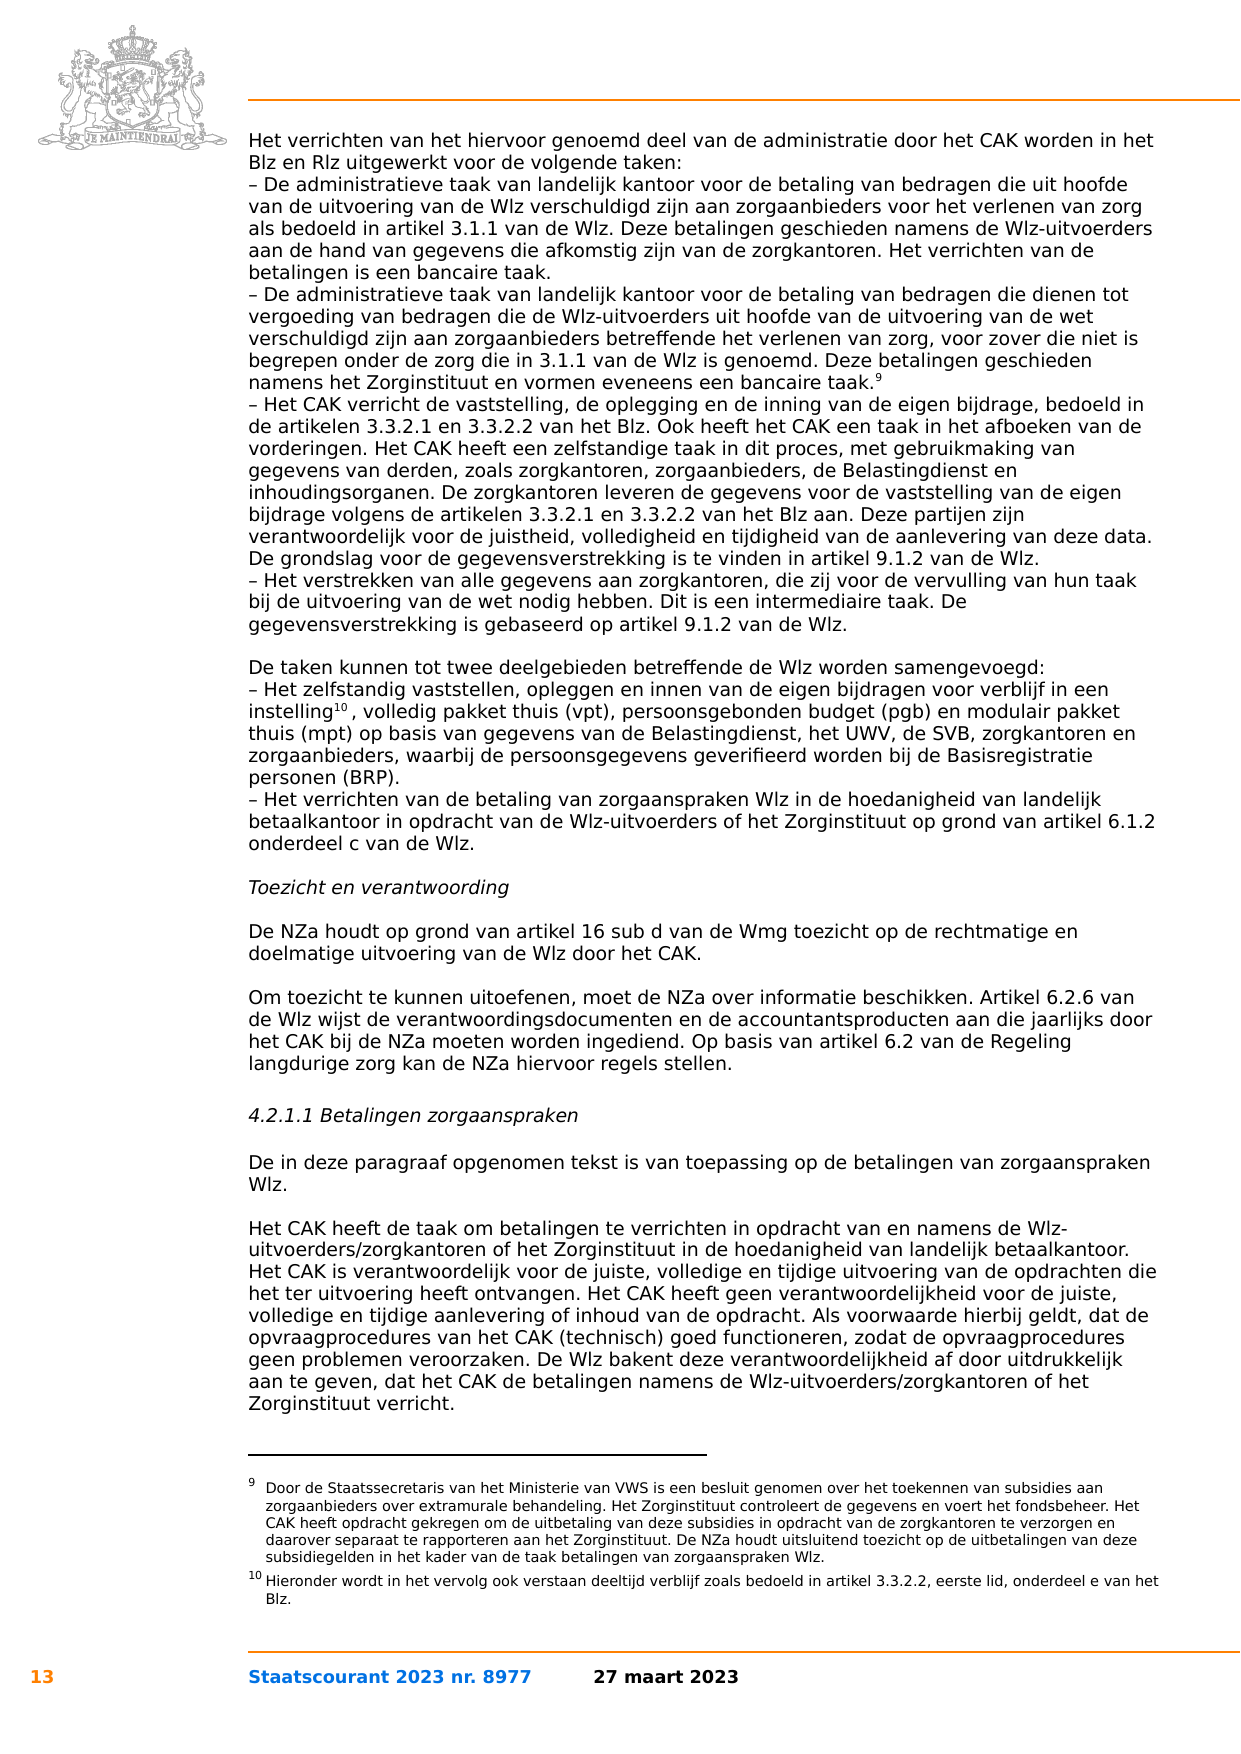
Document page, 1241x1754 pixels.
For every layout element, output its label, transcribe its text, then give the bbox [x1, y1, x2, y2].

text Hieronder wordt in het vervolg ook verstaan deeltijd verblijf zoals bedoeld in artikel 3.3.2.2, eerste lid, onderdeel e van het Blz. [248, 1569, 1163, 1608]
text De NZa houdt op grond van artikel 16 sub d van de Wmg toezicht op de rechtmatige en doelmatige uitvoering van de Wlz door het CAK. [248, 921, 1163, 965]
text Om toezicht te kunnen uitoefenen, moet de NZa over informatie beschikken. Artikel 6.2.6 van de Wlz wijst de verantwoordingsdocumenten en de accountantsproducten aan die jaarlijks door het CAK bij de NZa moeten worden ingediend. Op basis van artikel 6.2 van de Regeling langdurige zorg kan de NZa hiervoor regels stellen. [248, 987, 1163, 1074]
text – Het CAK verricht de vaststelling, de oplegging en de inning van de eigen bijdrage, bedoeld in de artikelen 3.3.2.1 en 3.3.2.2 van het Blz. Ook heeft het CAK een taak in het afboeken van de vorderingen. Het CAK heeft een zelfstandige taak in dit proces, met gebruikmaking van gegevens van derden, zoals zorgkantoren, zorgaanbieders, de Belastingdienst en inhoudingsorganen. De zorgkantoren leveren de gegevens voor de vaststelling van de eigen bijdrage volgens de artikelen 3.3.2.1 en 3.3.2.2 van het Blz aan. Deze partijen zijn verantwoordelijk voor de juistheid, volledigheid en tijdigheid van de aanlevering van deze data. De grondslag voor de gegevensverstrekking is te vinden in artikel 9.1.2 van de Wlz. [248, 394, 1163, 569]
text – Het zelfstandig vaststellen, opleggen en innen van de eigen bijdragen voor verblijf in een instelling, volledig pakket thuis (vpt), persoonsgebonden budget (pgb) en modulair pakket thuis (mpt) op basis van gegevens van de Belastingdienst, het UWV, de SVB, zorgkantoren en zorgaanbieders, waarbij de persoonsgegevens geverifieerd worden bij de Basisregistratie personen (BRP). [248, 679, 1163, 789]
text Het verrichten van het hiervoor genoemd deel van de administratie door het CAK worden in het Blz en Rlz uitgewerkt voor de volgende taken: [248, 130, 1163, 174]
subtitle Toezicht en verantwoording [248, 877, 1163, 899]
subtitle 4.2.1.1 Betalingen zorgaanspraken [248, 1104, 1163, 1127]
text – Het verstrekken van alle gegevens aan zorgkantoren, die zij voor de vervulling van hun taak bij de uitvoering van de wet nodig hebben. Dit is een intermediaire taak. De gegevensverstrekking is gebaseerd op artikel 9.1.2 van de Wlz. [248, 569, 1163, 635]
text – De administratieve taak van landelijk kantoor voor de betaling van bedragen die uit hoofde van de uitvoering van de Wlz verschuldigd zijn aan zorgaanbieders voor het verlenen van zorg als bedoeld in artikel 3.1.1 van de Wlz. Deze betalingen geschieden namens de Wlz-uitvoerders aan de hand van gegevens die afkomstig zijn van de zorgkantoren. Het verrichten van de betalingen is een bancaire taak. [248, 174, 1163, 284]
text Door de Staatssecretaris van het Ministerie van VWS is een besluit genomen over het toekennen van subsidies aan zorgaanbieders over extramurale behandeling. Het Zorginstituut controleert de gegevens en voert het fondsbeheer. Het CAK heeft opdracht gekregen om de uitbetaling van deze subsidies in opdracht van de zorgkantoren te verzorgen en daarover separaat te rapporteren aan het Zorginstituut. De NZa houdt uitsluitend toezicht op de uitbetalingen van deze subsidiegelden in het kader van de taak betalingen van zorgaanspraken Wlz. [248, 1476, 1163, 1566]
picture [38, 25, 227, 150]
text – De administratieve taak van landelijk kantoor voor de betaling van bedragen die dienen tot vergoeding van bedragen die de Wlz-uitvoerders uit hoofde van de uitvoering van de wet verschuldigd zijn aan zorgaanbieders betreffende het verlenen van zorg, voor zover die niet is begrepen onder de zorg die in 3.1.1 van de Wlz is genoemd. Deze betalingen geschieden namens het Zorginstituut en vormen eveneens een bancaire taak. [248, 284, 1163, 394]
text – Het verrichten van de betaling van zorgaanspraken Wlz in de hoedanigheid van landelijk betaalkantoor in opdracht van de Wlz-uitvoerders of het Zorginstituut op grond van artikel 6.1.2 onderdeel c van de Wlz. [248, 789, 1163, 855]
text De in deze paragraaf opgenomen tekst is van toepassing op de betalingen van zorgaanspraken Wlz. [248, 1152, 1163, 1196]
text Het CAK heeft de taak om betalingen te verrichten in opdracht van en namens de Wlz-uitvoerders/zorgkantoren of het Zorginstituut in de hoedanigheid van landelijk betaalkantoor. Het CAK is verantwoordelijk voor de juiste, volledige en tijdige uitvoering van de opdrachten die het ter uitvoering heeft ontvangen. Het CAK heeft geen verantwoordelijkheid voor de juiste, volledige en tijdige aanlevering of inhoud van de opdracht. Als voorwaarde hierbij geldt, dat de opvraagprocedures van het CAK (technisch) goed functioneren, zodat de opvraagprocedures geen problemen veroorzaken. De Wlz bakent deze verantwoordelijkheid af door uitdrukkelijk aan te geven, dat het CAK de betalingen namens de Wlz-uitvoerders/zorgkantoren of het Zorginstituut verricht. [248, 1217, 1163, 1415]
text De taken kunnen tot twee deelgebieden betreffende de Wlz worden samengevoegd: [248, 657, 1163, 679]
